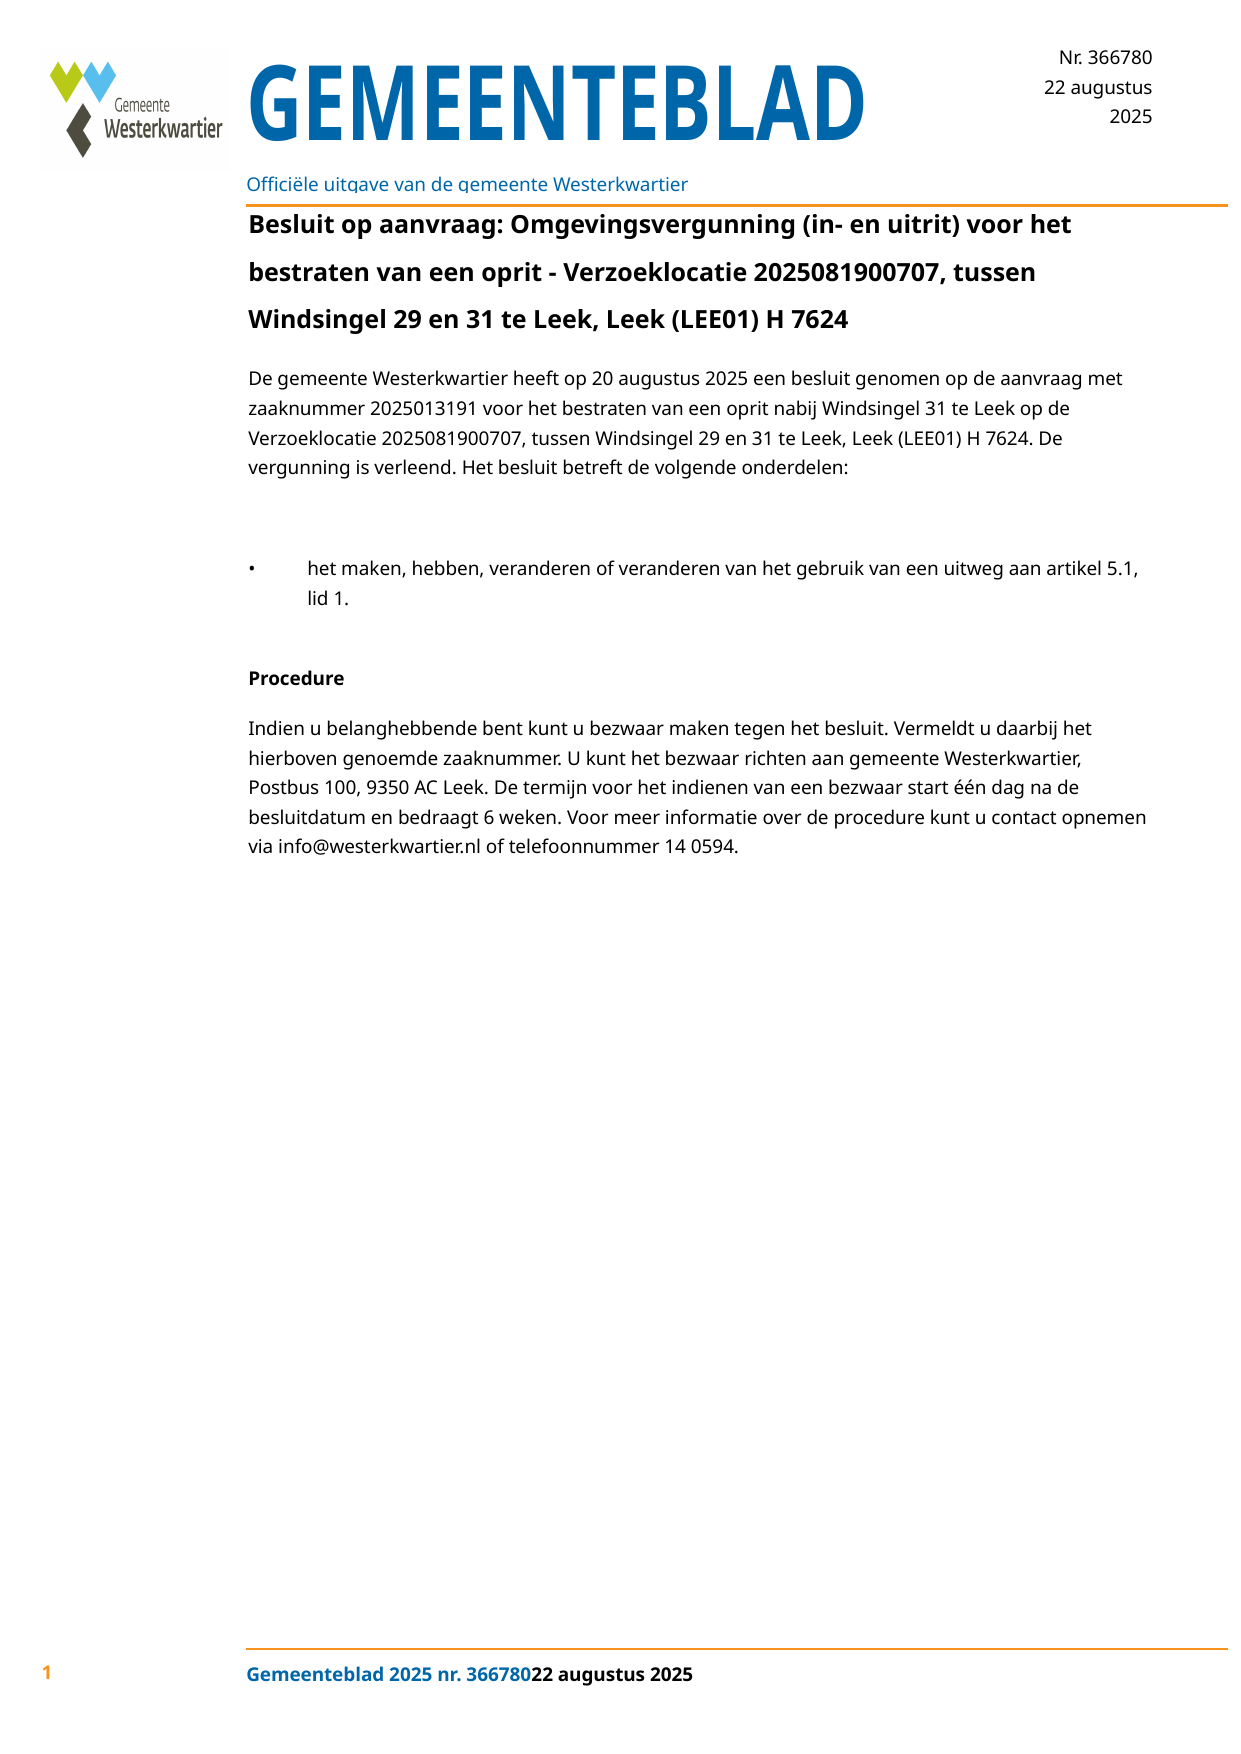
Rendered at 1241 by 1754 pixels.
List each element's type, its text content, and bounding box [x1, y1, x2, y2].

picture [41, 47, 231, 172]
list het maken, hebben, veranderen of veranderen van het gebruik van een uitweg aan artikel 5.1, lid 1. [248, 555, 1152, 610]
text De gemeente Westerkwartier heeft op 20 augustus 2025 een besluit genomen op de aanvraag met zaaknummer 2025013191 voor het bestraten van een oprit nabij Windsingel 31 te Leek op de Verzoeklocatie 2025081900707, tussen Windsingel 29 en 31 te Leek, Leek (LEE01) H 7624. De vergunning is verleend. Het besluit betreft de volgende onderdelen: [248, 366, 1152, 480]
text Procedure [248, 665, 1152, 690]
text Besluit op aanvraag: Omgevingsvergunning (in- en uitrit) voor het bestraten van een oprit - Verzoeklocatie 2025081900707, tussen Windsingel 29 en 31 te Leek, Leek (LEE01) H 7624 [248, 207, 1152, 336]
text Indien u belanghebbende bent kunt u bezwaar maken tegen het besluit. Vermeldt u daarbij het hierboven genoemde zaaknummer. U kunt het bezwaar richten aan gemeente Westerkwartier, Postbus 100, 9350 AC Leek. De termijn voor het indienen van een bezwaar start één dag na de besluitdatum en bedraagt 6 weken. Voor meer informatie over de procedure kunt u contact opnemen via info@westerkwartier.nl of telefoonnummer 14 0594. [248, 715, 1152, 859]
